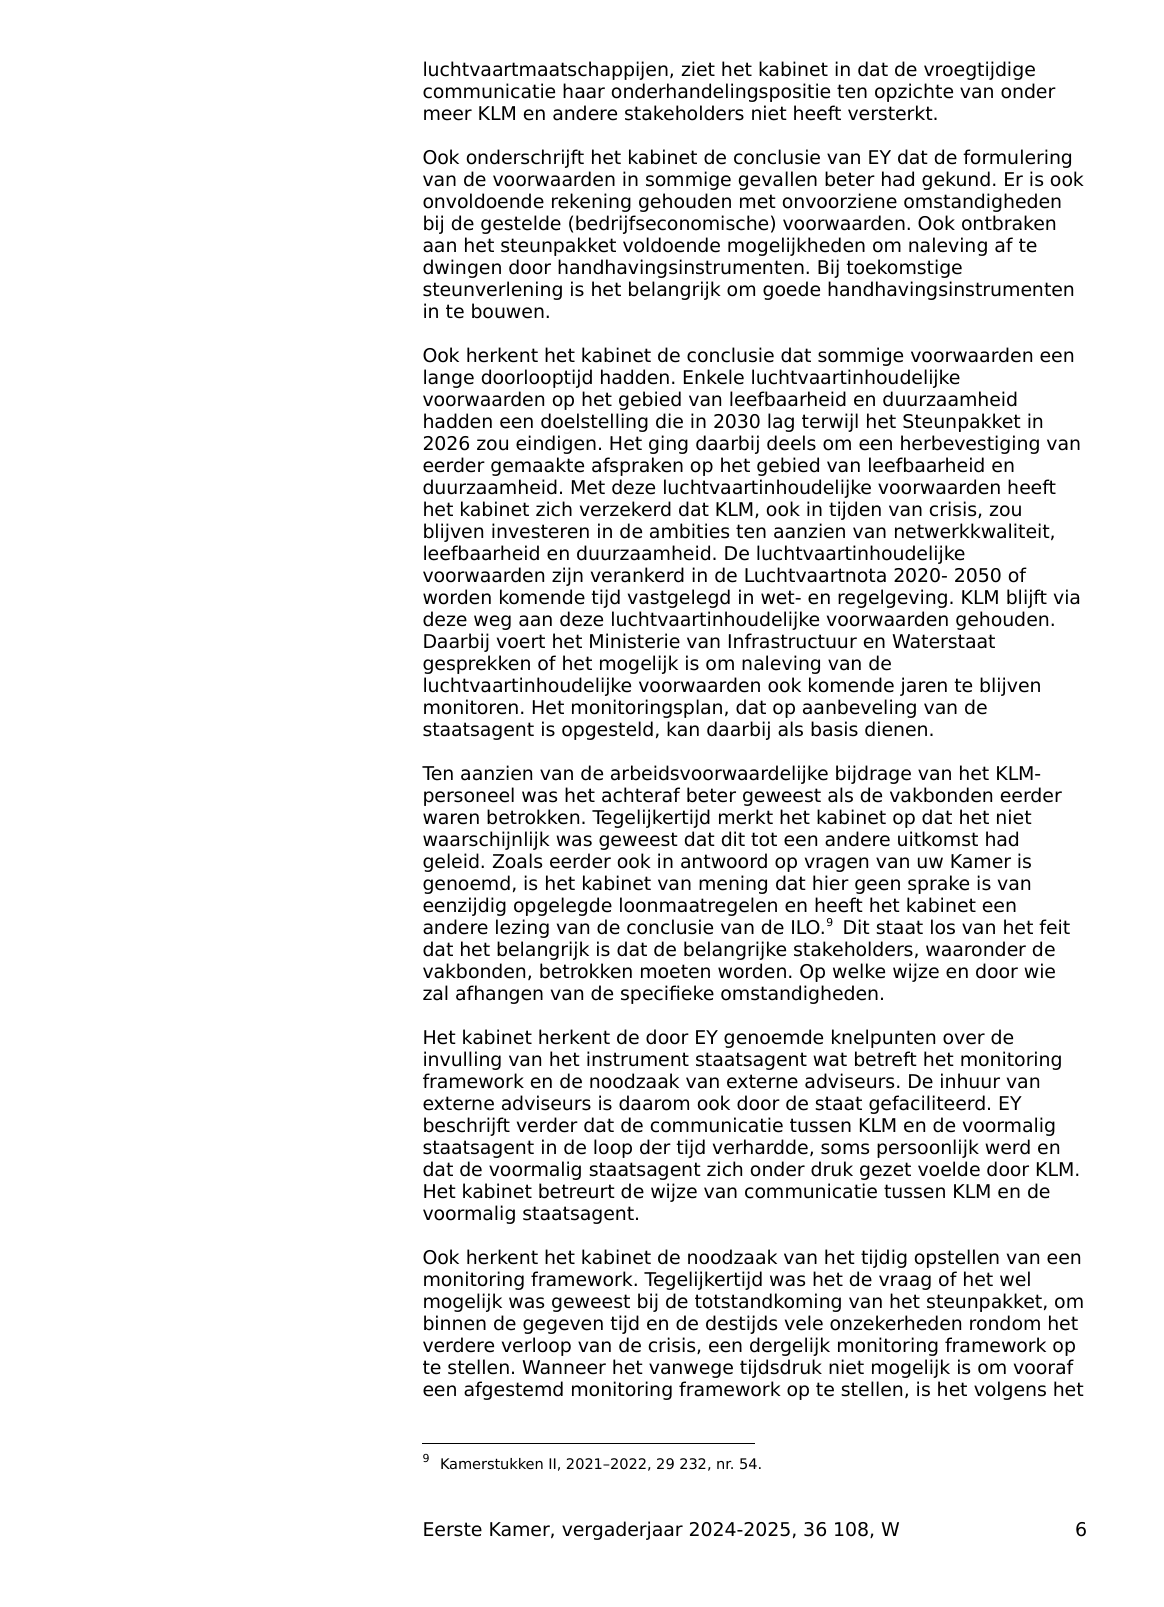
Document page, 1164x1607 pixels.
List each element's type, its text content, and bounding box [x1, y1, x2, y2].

text Ook herkent het kabinet de noodzaak van het tijdig opstellen van een monitoring framework. Tegelijkertijd was het de vraag of het wel mogelijk was geweest bij de totstandkoming van het steunpakket, om binnen de gegeven tijd en de destijds vele onzekerheden rondom het verdere verloop van de crisis, een dergelijk monitoring framework op te stellen. Wanneer het vanwege tijdsdruk niet mogelijk is om vooraf een afgestemd monitoring framework op te stellen, is het volgens het [422, 1247, 1087, 1401]
text luchtvaartmaatschappijen, ziet het kabinet in dat de vroegtijdige communicatie haar onderhandelingspositie ten opzichte van onder meer KLM en andere stakeholders niet heeft versterkt. [422, 59, 1087, 125]
text Ook onderschrijft het kabinet de conclusie van EY dat de formulering van de voorwaarden in sommige gevallen beter had gekund. Er is ook onvoldoende rekening gehouden met onvoorziene omstandigheden bij de gestelde (bedrijfseconomische) voorwaarden. Ook ontbraken aan het steunpakket voldoende mogelijkheden om naleving af te dwingen door handhavingsinstrumenten. Bij toekomstige steunverlening is het belangrijk om goede handhavingsinstrumenten in te bouwen. [422, 147, 1087, 323]
text Ten aanzien van de arbeidsvoorwaardelijke bijdrage van het KLM-personeel was het achteraf beter geweest als de vakbonden eerder waren betrokken. Tegelijkertijd merkt het kabinet op dat het niet waarschijnlijk was geweest dat dit tot een andere uitkomst had geleid. Zoals eerder ook in antwoord op vragen van uw Kamer is genoemd, is het kabinet van mening dat hier geen sprake is van eenzijdig opgelegde loonmaatregelen en heeft het kabinet een andere lezing van de conclusie van de ILO. Dit staat los van het feit dat het belangrijk is dat de belangrijke stakeholders, waaronder de vakbonden, betrokken moeten worden. Op welke wijze en door wie zal afhangen van de specifieke omstandigheden. [422, 763, 1087, 1005]
text Kamerstukken II, 2021–2022, 29 232, nr. 54. [422, 1452, 1087, 1474]
text Het kabinet herkent de door EY genoemde knelpunten over de invulling van het instrument staatsagent wat betreft het monitoring framework en de noodzaak van externe adviseurs. De inhuur van externe adviseurs is daarom ook door de staat gefaciliteerd. EY beschrijft verder dat de communicatie tussen KLM en de voormalig staatsagent in de loop der tijd verhardde, soms persoonlijk werd en dat de voormalig staatsagent zich onder druk gezet voelde door KLM. Het kabinet betreurt de wijze van communicatie tussen KLM en de voormalig staatsagent. [422, 1027, 1087, 1225]
text Ook herkent het kabinet de conclusie dat sommige voorwaarden een lange doorlooptijd hadden. Enkele luchtvaartinhoudelijke voorwaarden op het gebied van leefbaarheid en duurzaamheid hadden een doelstelling die in 2030 lag terwijl het Steunpakket in 2026 zou eindigen. Het ging daarbij deels om een herbevestiging van eerder gemaakte afspraken op het gebied van leefbaarheid en duurzaamheid. Met deze luchtvaartinhoudelijke voorwaarden heeft het kabinet zich verzekerd dat KLM, ook in tijden van crisis, zou blijven investeren in de ambities ten aanzien van netwerkkwaliteit, leefbaarheid en duurzaamheid. De luchtvaartinhoudelijke voorwaarden zijn verankerd in de Luchtvaartnota 2020- 2050 of worden komende tijd vastgelegd in wet- en regelgeving. KLM blijft via deze weg aan deze luchtvaartinhoudelijke voorwaarden gehouden. Daarbij voert het Ministerie van Infrastructuur en Waterstaat gesprekken of het mogelijk is om naleving van de luchtvaartinhoudelijke voorwaarden ook komende jaren te blijven monitoren. Het monitoringsplan, dat op aanbeveling van de staatsagent is opgesteld, kan daarbij als basis dienen. [422, 345, 1087, 741]
